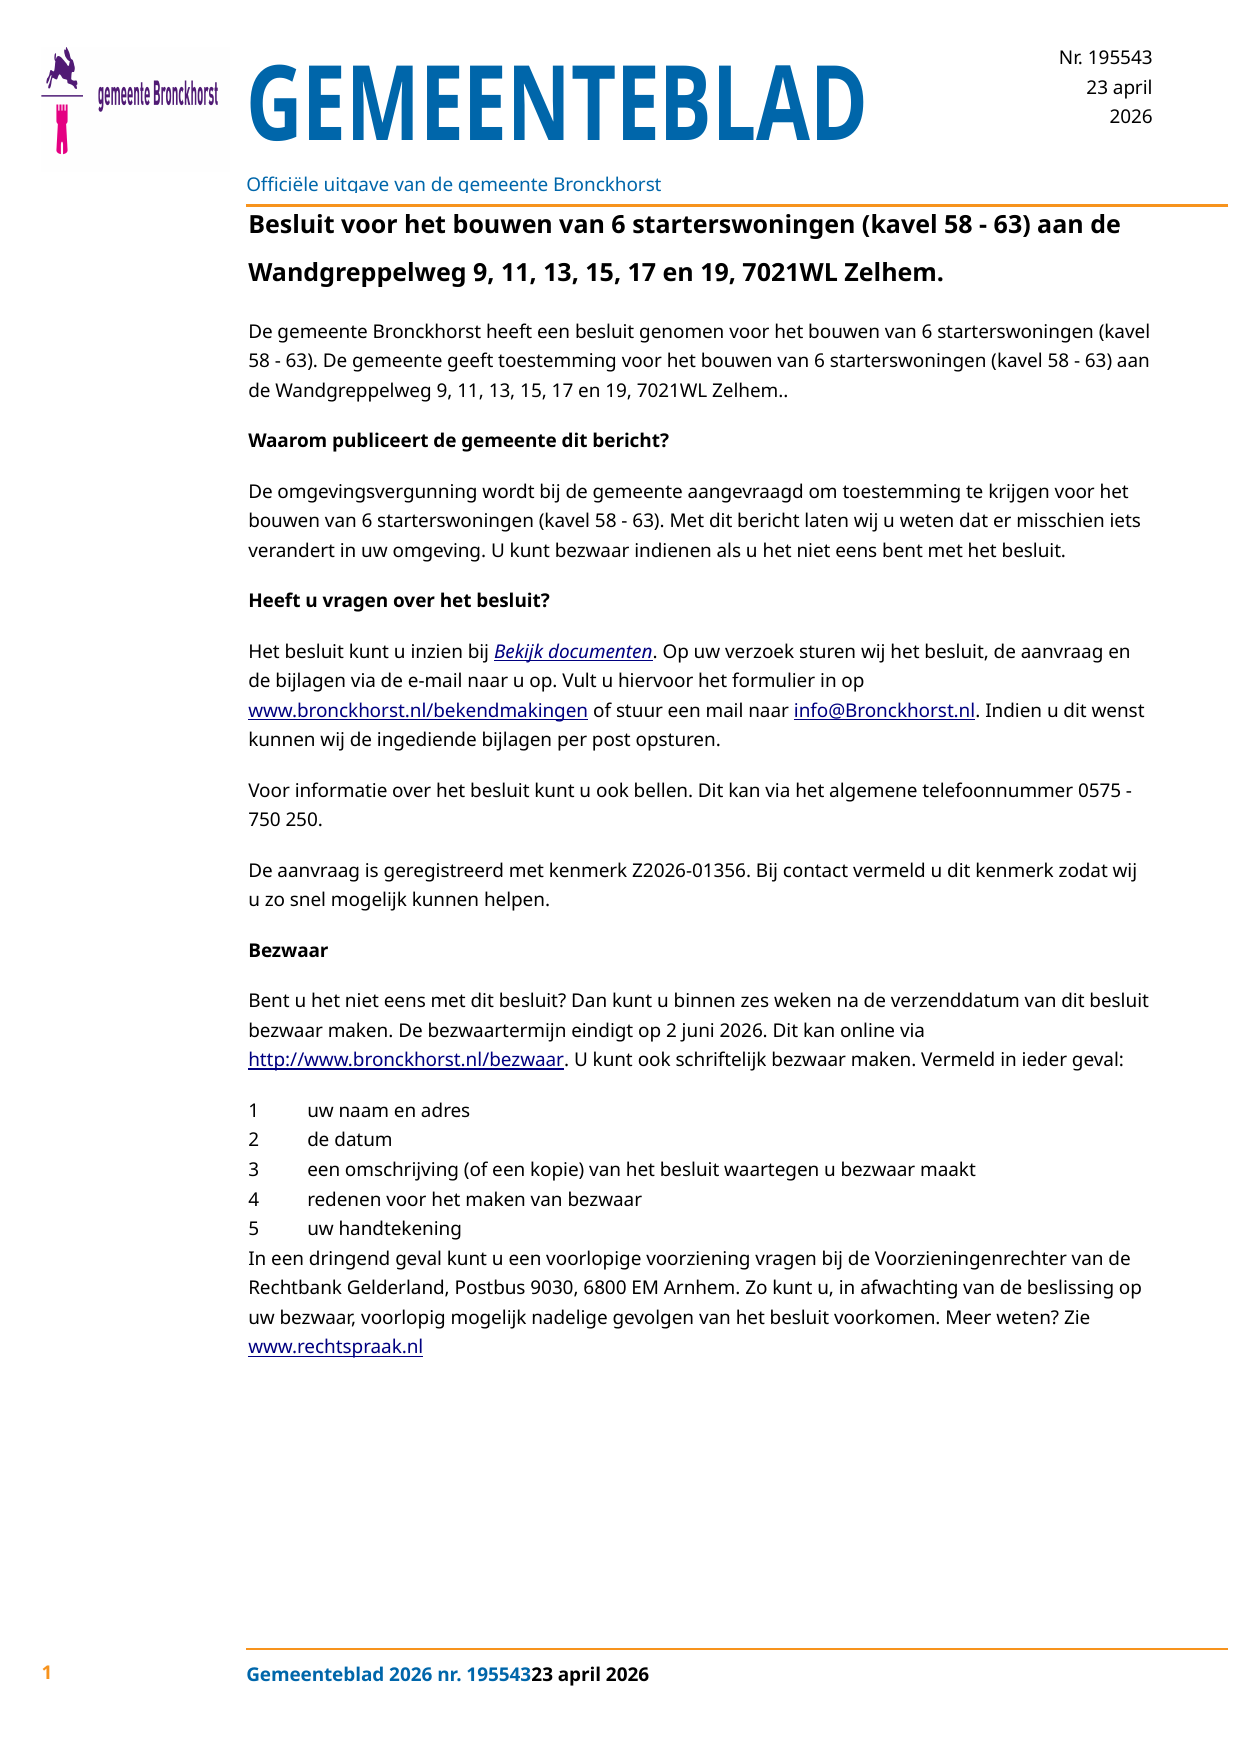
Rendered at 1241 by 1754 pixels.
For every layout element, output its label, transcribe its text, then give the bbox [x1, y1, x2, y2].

picture [41, 47, 231, 172]
text Waarom publiceert de gemeente dit bericht? [248, 427, 1152, 453]
text Het besluit kunt u inzien bij Bekijk documenten. Op uw verzoek sturen wij het besluit, de aanvraag en de bijlagen via de e-mail naar u op. Vult u hiervoor het formulier in op www.bronckhorst.nl/bekendmakingen of stuur een mail naar info@Bronckhorst.nl. Indien u dit wenst kunnen wij de ingediende bijlagen per post opsturen. [248, 638, 1152, 752]
text Bezwaar [248, 937, 1152, 963]
list redenen voor het maken van bezwaar [248, 1186, 1152, 1212]
text In een dringend geval kunt u een voorlopige voorziening vragen bij de Voorzieningenrechter van de Rechtbank Gelderland, Postbus 9030, 6800 EM Arnhem. Zo kunt u, in afwachting van de beslissing op uw bezwaar, voorlopig mogelijk nadelige gevolgen van het besluit voorkomen. Meer weten? Zie www.rechtspraak.nl [248, 1245, 1152, 1359]
text De gemeente Bronckhorst heeft een besluit genomen voor het bouwen van 6 starterswoningen (kavel 58 - 63). De gemeente geeft toestemming voor het bouwen van 6 starterswoningen (kavel 58 - 63) aan de Wandgreppelweg 9, 11, 13, 15, 17 en 19, 7021WL Zelhem.. [248, 318, 1152, 403]
list uw handtekening [248, 1215, 1152, 1241]
text De aanvraag is geregistreerd met kenmerk Z2026-01356. Bij contact vermeld u dit kenmerk zodat wij u zo snel mogelijk kunnen helpen. [248, 857, 1152, 912]
text Bent u het niet eens met dit besluit? Dan kunt u binnen zes weken na de verzenddatum van dit besluit bezwaar maken. De bezwaartermijn eindigt op 2 juni 2026. Dit kan online via http://www.bronckhorst.nl/bezwaar. U kunt ook schriftelijk bezwaar maken. Vermeld in ieder geval: [248, 987, 1152, 1072]
text Voor informatie over het besluit kunt u ook bellen. Dit kan via het algemene telefoonnummer 0575 - 750 250. [248, 777, 1152, 832]
text De omgevingsvergunning wordt bij de gemeente aangevraagd om toestemming te krijgen voor het bouwen van 6 starterswoningen (kavel 58 - 63). Met dit bericht laten wij u weten dat er misschien iets verandert in uw omgeving. U kunt bezwaar indienen als u het niet eens bent met het besluit. [248, 478, 1152, 563]
list de datum [248, 1127, 1152, 1152]
text Heeft u vragen over het besluit? [248, 587, 1152, 613]
list uw naam en adres [248, 1097, 1152, 1123]
list een omschrijving (of een kopie) van het besluit waartegen u bezwaar maakt [248, 1156, 1152, 1182]
text Besluit voor het bouwen van 6 starterswoningen (kavel 58 - 63) aan de Wandgreppelweg 9, 11, 13, 15, 17 en 19, 7021WL Zelhem. [248, 207, 1152, 288]
